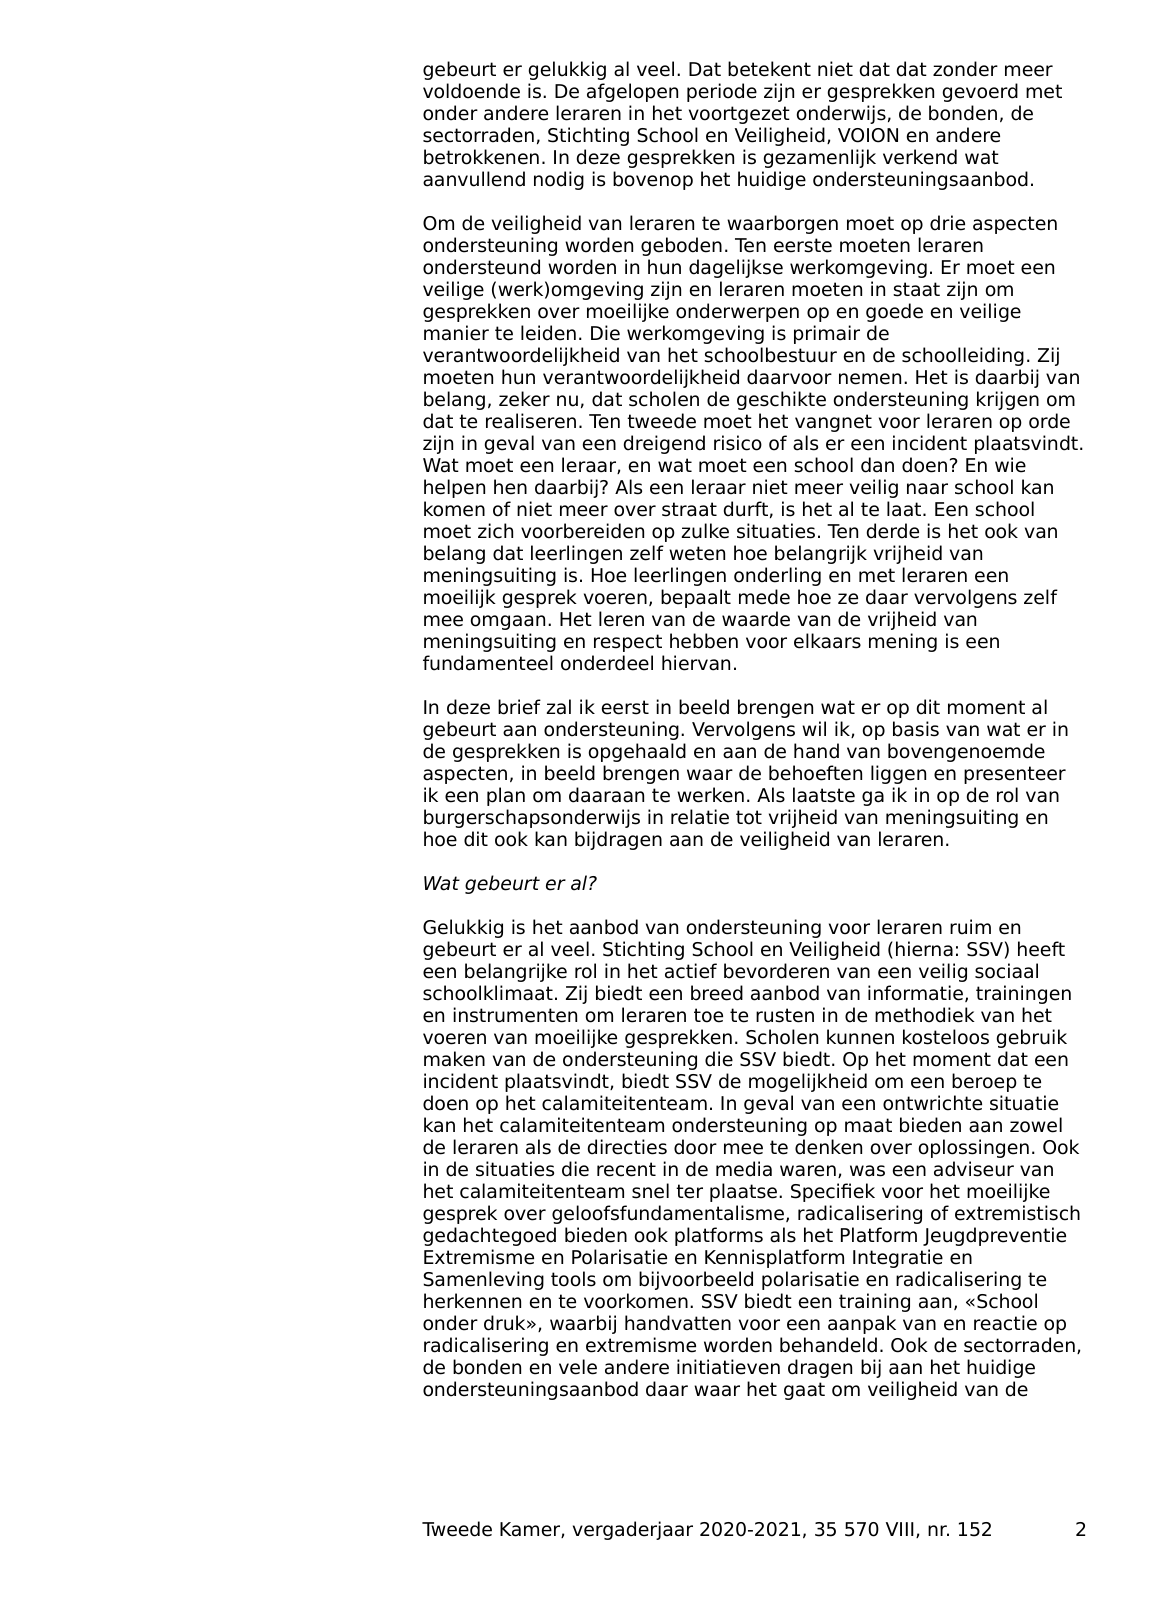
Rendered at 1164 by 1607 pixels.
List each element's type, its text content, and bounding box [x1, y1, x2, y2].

text In deze brief zal ik eerst in beeld brengen wat er op dit moment al gebeurt aan ondersteuning. Vervolgens wil ik, op basis van wat er in de gesprekken is opgehaald en aan de hand van bovengenoemde aspecten, in beeld brengen waar de behoeften liggen en presenteer ik een plan om daaraan te werken. Als laatste ga ik in op de rol van burgerschapsonderwijs in relatie tot vrijheid van meningsuiting en hoe dit ook kan bijdragen aan de veiligheid van leraren. [422, 697, 1087, 851]
text gebeurt er gelukkig al veel. Dat betekent niet dat dat zonder meer voldoende is. De afgelopen periode zijn er gesprekken gevoerd met onder andere leraren in het voortgezet onderwijs, de bonden, de sectorraden, Stichting School en Veiligheid, VOION en andere betrokkenen. In deze gesprekken is gezamenlijk verkend wat aanvullend nodig is bovenop het huidige ondersteuningsaanbod. [422, 59, 1087, 191]
subtitle Wat gebeurt er al? [422, 873, 1087, 895]
text Gelukkig is het aanbod van ondersteuning voor leraren ruim en gebeurt er al veel. Stichting School en Veiligheid (hierna: SSV) heeft een belangrijke rol in het actief bevorderen van een veilig sociaal schoolklimaat. Zij biedt een breed aanbod van informatie, trainingen en instrumenten om leraren toe te rusten in de methodiek van het voeren van moeilijke gesprekken. Scholen kunnen kosteloos gebruik maken van de ondersteuning die SSV biedt. Op het moment dat een incident plaatsvindt, biedt SSV de mogelijkheid om een beroep te doen op het calamiteitenteam. In geval van een ontwrichte situatie kan het calamiteitenteam ondersteuning op maat bieden aan zowel de leraren als de directies door mee te denken over oplossingen. Ook in de situaties die recent in de media waren, was een adviseur van het calamiteitenteam snel ter plaatse. Specifiek voor het moeilijke gesprek over geloofsfundamentalisme, radicalisering of extremistisch gedachtegoed bieden ook platforms als het Platform Jeugdpreventie Extremisme en Polarisatie en Kennisplatform Integratie en Samenleving tools om bijvoorbeeld polarisatie en radicalisering te herkennen en te voorkomen. SSV biedt een training aan, «School onder druk», waarbij handvatten voor een aanpak van en reactie op radicalisering en extremisme worden behandeld. Ook de sectorraden, de bonden en vele andere initiatieven dragen bij aan het huidige ondersteuningsaanbod daar waar het gaat om veiligheid van de [422, 917, 1087, 1401]
text Om de veiligheid van leraren te waarborgen moet op drie aspecten ondersteuning worden geboden. Ten eerste moeten leraren ondersteund worden in hun dagelijkse werkomgeving. Er moet een veilige (werk)omgeving zijn en leraren moeten in staat zijn om gesprekken over moeilijke onderwerpen op en goede en veilige manier te leiden. Die werkomgeving is primair de verantwoordelijkheid van het schoolbestuur en de schoolleiding. Zij moeten hun verantwoordelijkheid daarvoor nemen. Het is daarbij van belang, zeker nu, dat scholen de geschikte ondersteuning krijgen om dat te realiseren. Ten tweede moet het vangnet voor leraren op orde zijn in geval van een dreigend risico of als er een incident plaatsvindt. Wat moet een leraar, en wat moet een school dan doen? En wie helpen hen daarbij? Als een leraar niet meer veilig naar school kan komen of niet meer over straat durft, is het al te laat. Een school moet zich voorbereiden op zulke situaties. Ten derde is het ook van belang dat leerlingen zelf weten hoe belangrijk vrijheid van meningsuiting is. Hoe leerlingen onderling en met leraren een moeilijk gesprek voeren, bepaalt mede hoe ze daar vervolgens zelf mee omgaan. Het leren van de waarde van de vrijheid van meningsuiting en respect hebben voor elkaars mening is een fundamenteel onderdeel hiervan. [422, 213, 1087, 675]
